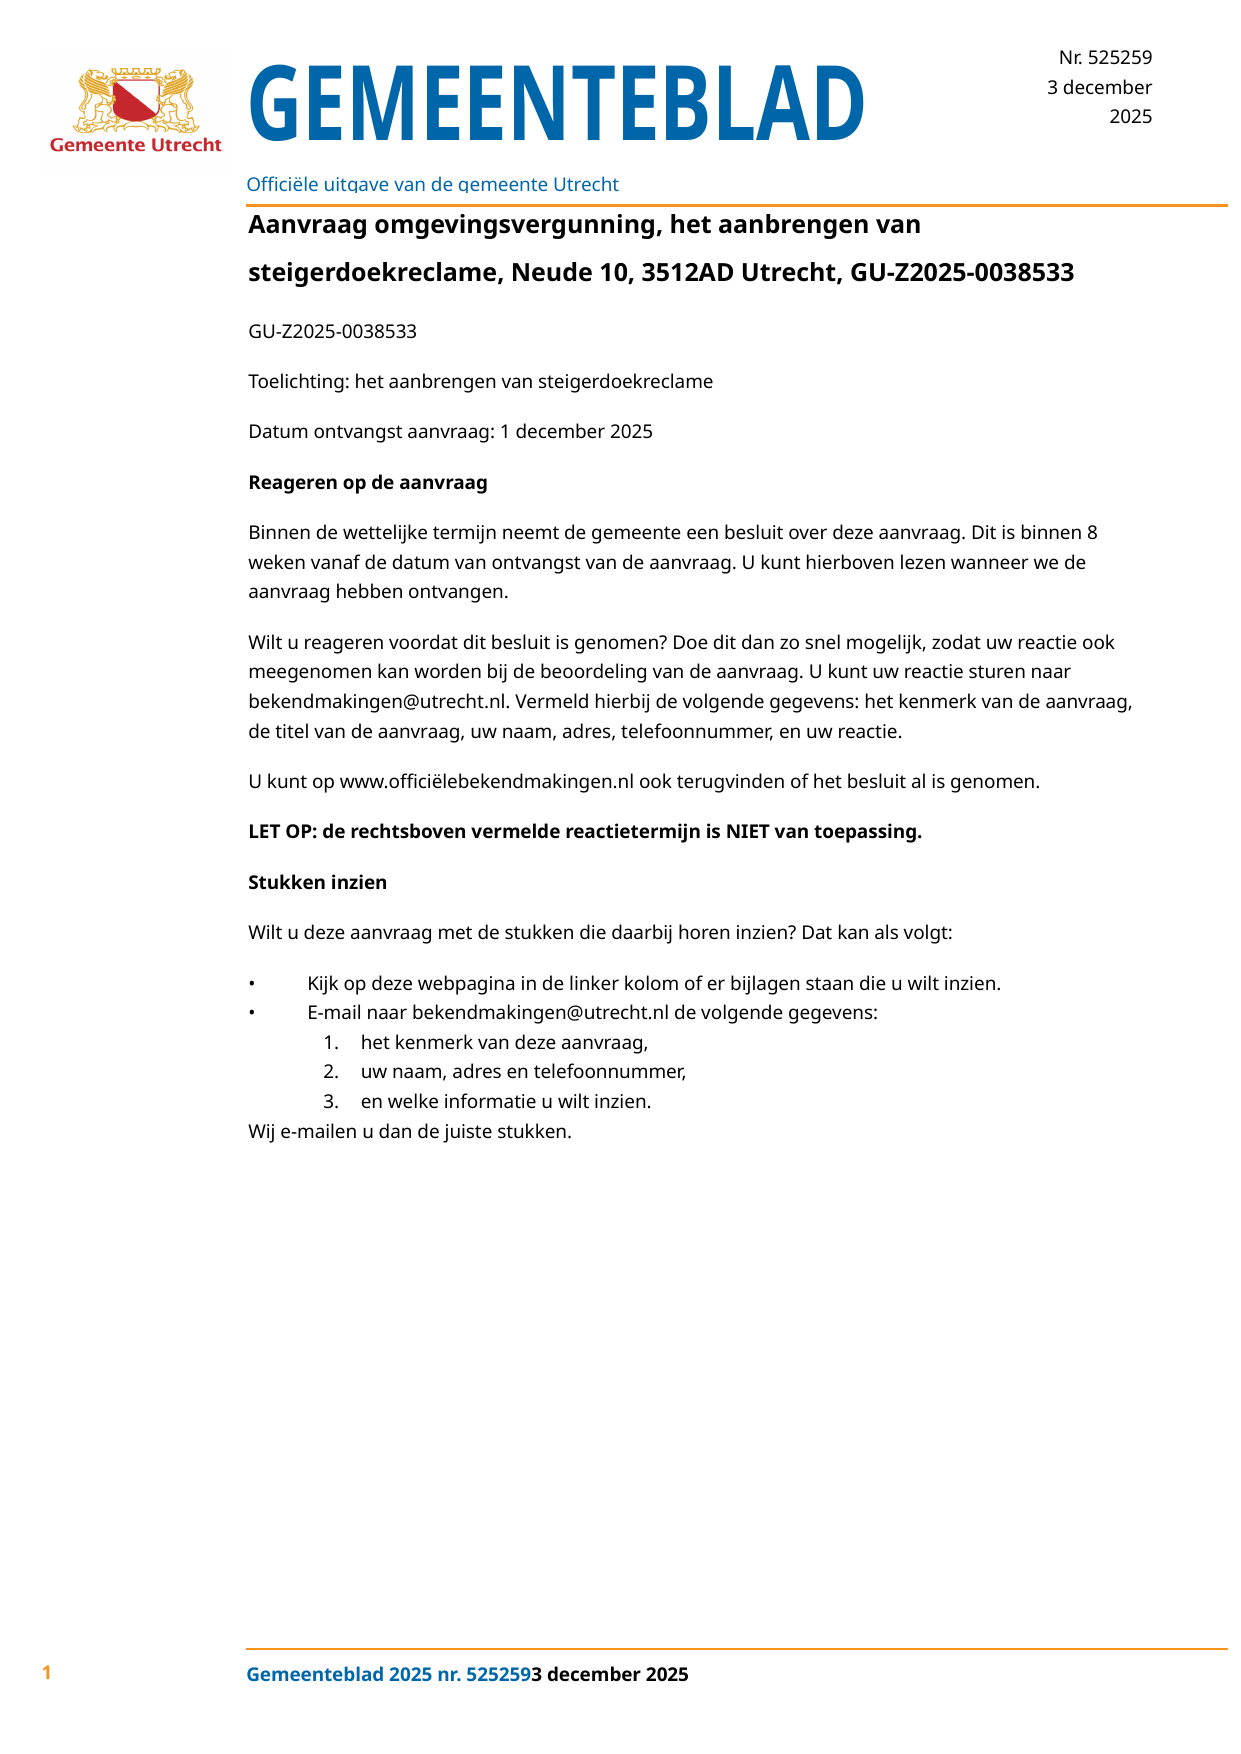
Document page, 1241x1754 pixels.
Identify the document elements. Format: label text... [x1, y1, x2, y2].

text U kunt op www.officiëlebekendmakingen.nl ook terugvinden of het besluit al is genomen. [248, 768, 1152, 794]
text Toelichting: het aanbrengen van steigerdoekreclame [248, 368, 1152, 394]
text LET OP: de rechtsboven vermelde reactietermijn is NIET van toepassing. [248, 819, 1152, 844]
list E-mail naar bekendmakingen@utrecht.nl de volgende gegevens: [248, 999, 1152, 1025]
text Aanvraag omgevingsvergunning, het aanbrengen van steigerdoekreclame, Neude 10, 3512AD Utrecht, GU-Z2025-0038533 [248, 207, 1152, 288]
picture [41, 47, 231, 172]
text Datum ontvangst aanvraag: 1 december 2025 [248, 419, 1152, 444]
text Reageren op de aanvraag [248, 469, 1152, 495]
text GU-Z2025-0038533 [248, 318, 1152, 344]
text Binnen de wettelijke termijn neemt de gemeente een besluit over deze aanvraag. Dit is binnen 8 weken vanaf de datum van ontvangst van de aanvraag. U kunt hierboven lezen wanneer we de aanvraag hebben ontvangen. [248, 519, 1152, 604]
list uw naam, adres en telefoonnummer, [323, 1059, 1152, 1084]
text Wilt u reageren voordat dit besluit is genomen? Doe dit dan zo snel mogelijk, zodat uw reactie ook meegenomen kan worden bij de beoordeling van de aanvraag. U kunt uw reactie sturen naar bekendmakingen@utrecht.nl. Vermeld hierbij de volgende gegevens: het kenmerk van de aanvraag, de titel van de aanvraag, uw naam, adres, telefoonnummer, en uw reactie. [248, 629, 1152, 744]
text Wij e-mailen u dan de juiste stukken. [248, 1118, 1152, 1144]
list Kijk op deze webpagina in de linker kolom of er bijlagen staan die u wilt inzien. [248, 970, 1152, 996]
text Wilt u deze aanvraag met de stukken die daarbij horen inzien? Dat kan als volgt: [248, 919, 1152, 945]
list het kenmerk van deze aanvraag, [323, 1029, 1152, 1055]
text Stukken inzien [248, 869, 1152, 895]
list en welke informatie u wilt inzien. [323, 1088, 1152, 1114]
